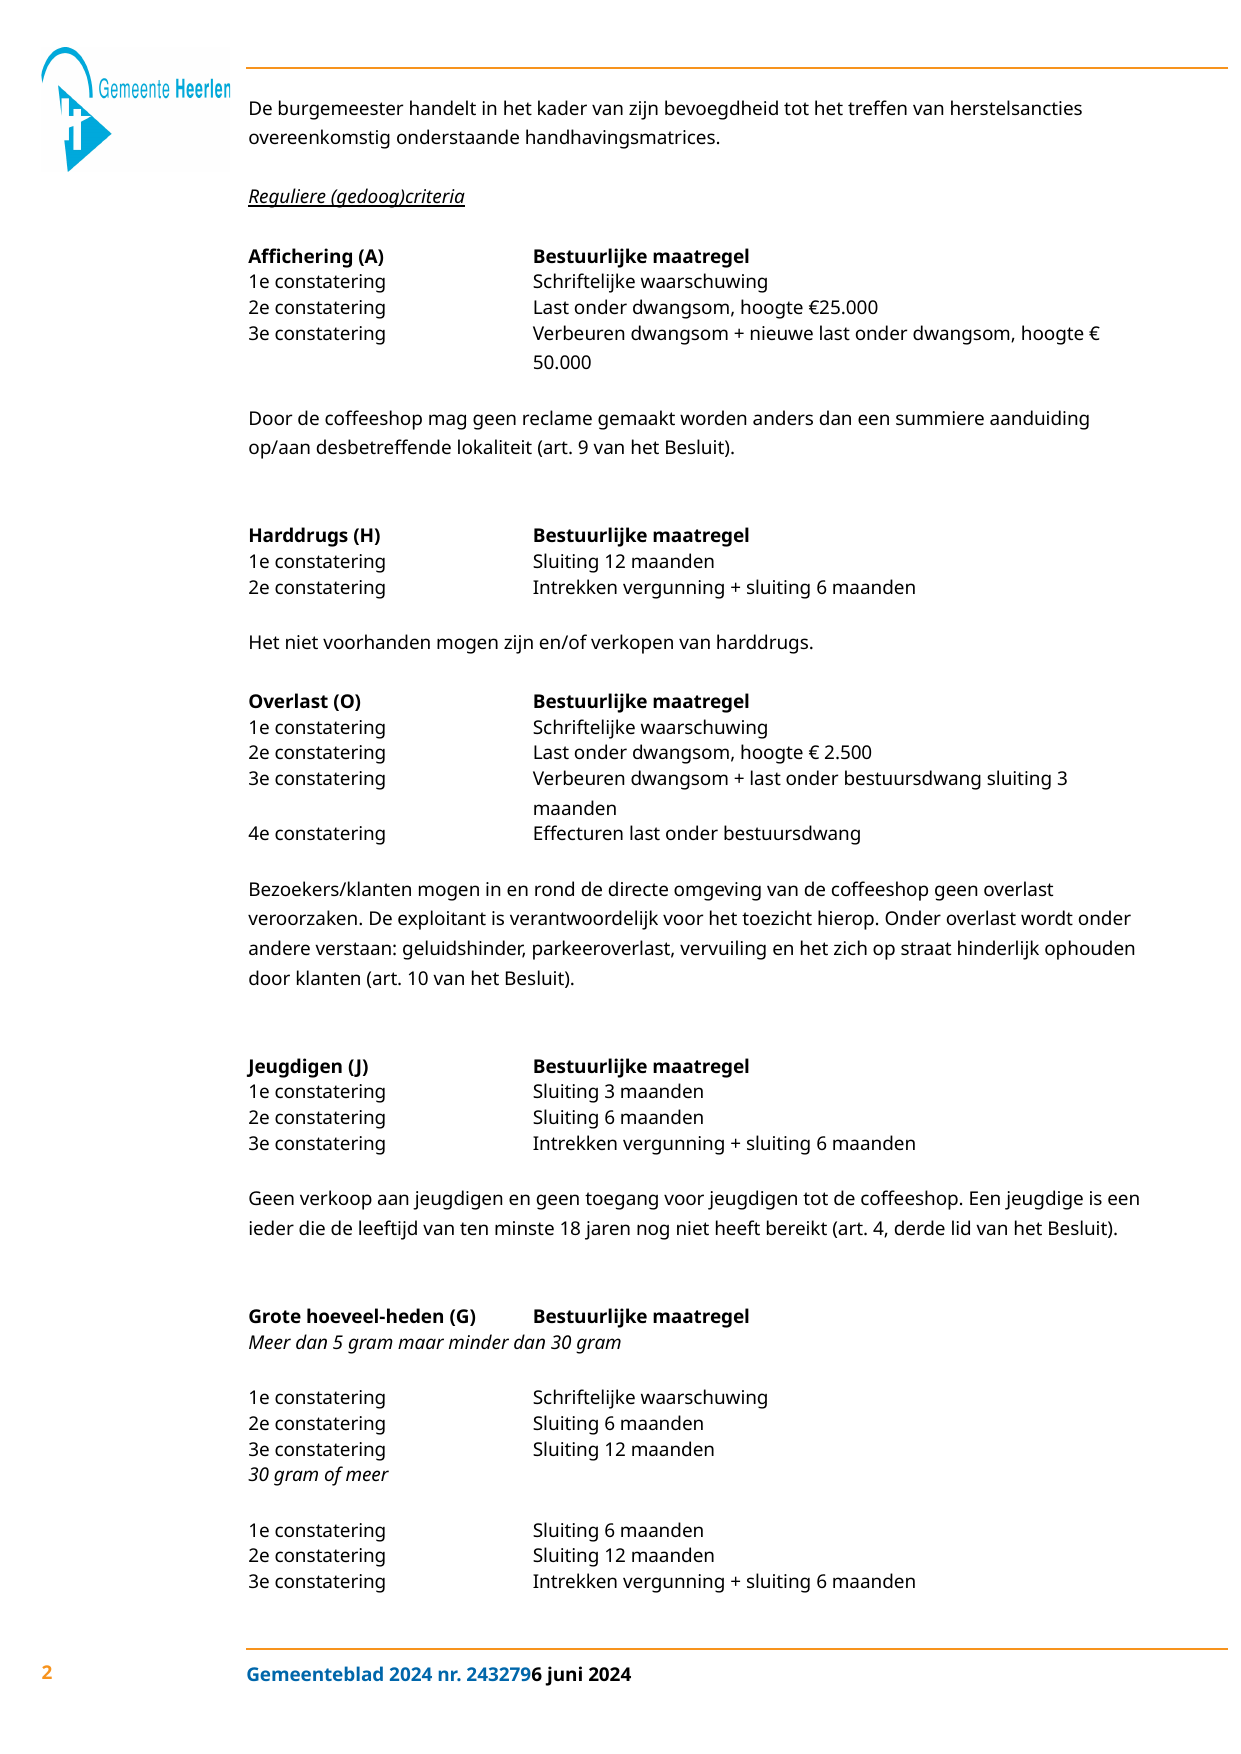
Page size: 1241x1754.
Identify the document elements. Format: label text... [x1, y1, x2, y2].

table_cell 2e constatering [248, 574, 533, 600]
table_header Grote hoeveel-heden (G) [248, 1303, 533, 1329]
table_cell Meer dan 5 gram maar minder dan 30 gram [248, 1329, 1152, 1384]
table_cell Sluiting 12 maanden [533, 549, 1152, 574]
table_header Bestuurlijke maatregel [533, 523, 1152, 548]
table_cell 1e constatering [248, 269, 533, 294]
table_cell Door de coffeeshop mag geen reclame gemaakt worden anders dan een summiere aanduiding op/aan desbetreffende lokaliteit (art. 9 van het Besluit). [248, 375, 1152, 490]
table_cell 30 gram of meer [248, 1461, 1152, 1517]
table_cell 1e constatering [248, 1517, 533, 1542]
table_cell Intrekken vergunning + sluiting 6 maanden [533, 1568, 1152, 1594]
table_cell Schriftelijke waarschuwing [533, 1384, 1152, 1410]
table_cell Schriftelijke waarschuwing [533, 269, 1152, 294]
table_cell 3e constatering [248, 320, 533, 375]
table_cell Bezoekers/klanten mogen in en rond de directe omgeving van de coffeeshop geen overlast veroorzaken. De exploitant is verantwoordelijk voor het toezicht hierop. Onder overlast wordt onder andere verstaan: geluidshinder, parkeeroverlast, vervuiling en het zich op straat hinderlijk ophouden door klanten (art. 10 van het Besluit). [248, 846, 1152, 1020]
table_cell Verbeuren dwangsom + nieuwe last onder dwangsom, hoogte € 50.000 [533, 320, 1152, 375]
table_cell 2e constatering [248, 1410, 533, 1436]
table_cell Sluiting 6 maanden [533, 1104, 1152, 1130]
table_cell 2e constatering [248, 294, 533, 320]
table_cell 1e constatering [248, 714, 533, 739]
table_cell Effecturen last onder bestuursdwang [533, 821, 1152, 846]
table_header Affichering (A) [248, 243, 533, 268]
table_cell 1e constatering [248, 1384, 533, 1410]
table_cell 3e constatering [248, 1568, 533, 1594]
picture [41, 47, 59, 70]
table_header Bestuurlijke maatregel [533, 688, 1152, 714]
table_cell 2e constatering [248, 1104, 533, 1130]
text Reguliere (gedoog)criteria [248, 183, 1152, 209]
table_cell 3e constatering [248, 1436, 533, 1461]
table_cell Sluiting 12 maanden [533, 1436, 1152, 1461]
table_header Bestuurlijke maatregel [533, 1303, 1152, 1329]
table_cell 3e constatering [248, 765, 533, 821]
table_cell 4e constatering [248, 821, 533, 846]
picture [41, 47, 231, 172]
table_cell Verbeuren dwangsom + last onder bestuursdwang sluiting 3 maanden [533, 765, 1152, 821]
table_cell Het niet voorhanden mogen zijn en/of verkopen van harddrugs. [248, 600, 1152, 655]
table_cell 2e constatering [248, 740, 533, 765]
table_cell 1e constatering [248, 1079, 533, 1104]
table_cell 2e constatering [248, 1543, 533, 1568]
table_header Jeugdigen (J) [248, 1053, 533, 1079]
table_cell Last onder dwangsom, hoogte €25.000 [533, 294, 1152, 320]
table_cell Intrekken vergunning + sluiting 6 maanden [533, 1130, 1152, 1156]
table_cell 3e constatering [248, 1130, 533, 1156]
table_header Harddrugs (H) [248, 523, 533, 548]
table_cell Schriftelijke waarschuwing [533, 714, 1152, 739]
table_cell Sluiting 6 maanden [533, 1517, 1152, 1542]
text De burgemeester handelt in het kader van zijn bevoegdheid tot het treffen van herstelsancties overeenkomstig onderstaande handhavingsmatrices. [248, 95, 1152, 150]
table_cell Last onder dwangsom, hoogte € 2.500 [533, 740, 1152, 765]
table_header Bestuurlijke maatregel [533, 1053, 1152, 1079]
table_cell Geen verkoop aan jeugdigen en geen toegang voor jeugdigen tot de coffeeshop. Een jeugdige is een ieder die de leeftijd van ten minste 18 jaren nog niet heeft bereikt (art. 4, derde lid van het Besluit). [248, 1156, 1152, 1270]
table_cell Intrekken vergunning + sluiting 6 maanden [533, 574, 1152, 600]
table_cell Sluiting 12 maanden [533, 1543, 1152, 1568]
table_header Overlast (O) [248, 688, 533, 714]
table_cell 1e constatering [248, 549, 533, 574]
table_header Bestuurlijke maatregel [533, 243, 1152, 268]
table_cell Sluiting 3 maanden [533, 1079, 1152, 1104]
table_cell Sluiting 6 maanden [533, 1410, 1152, 1436]
